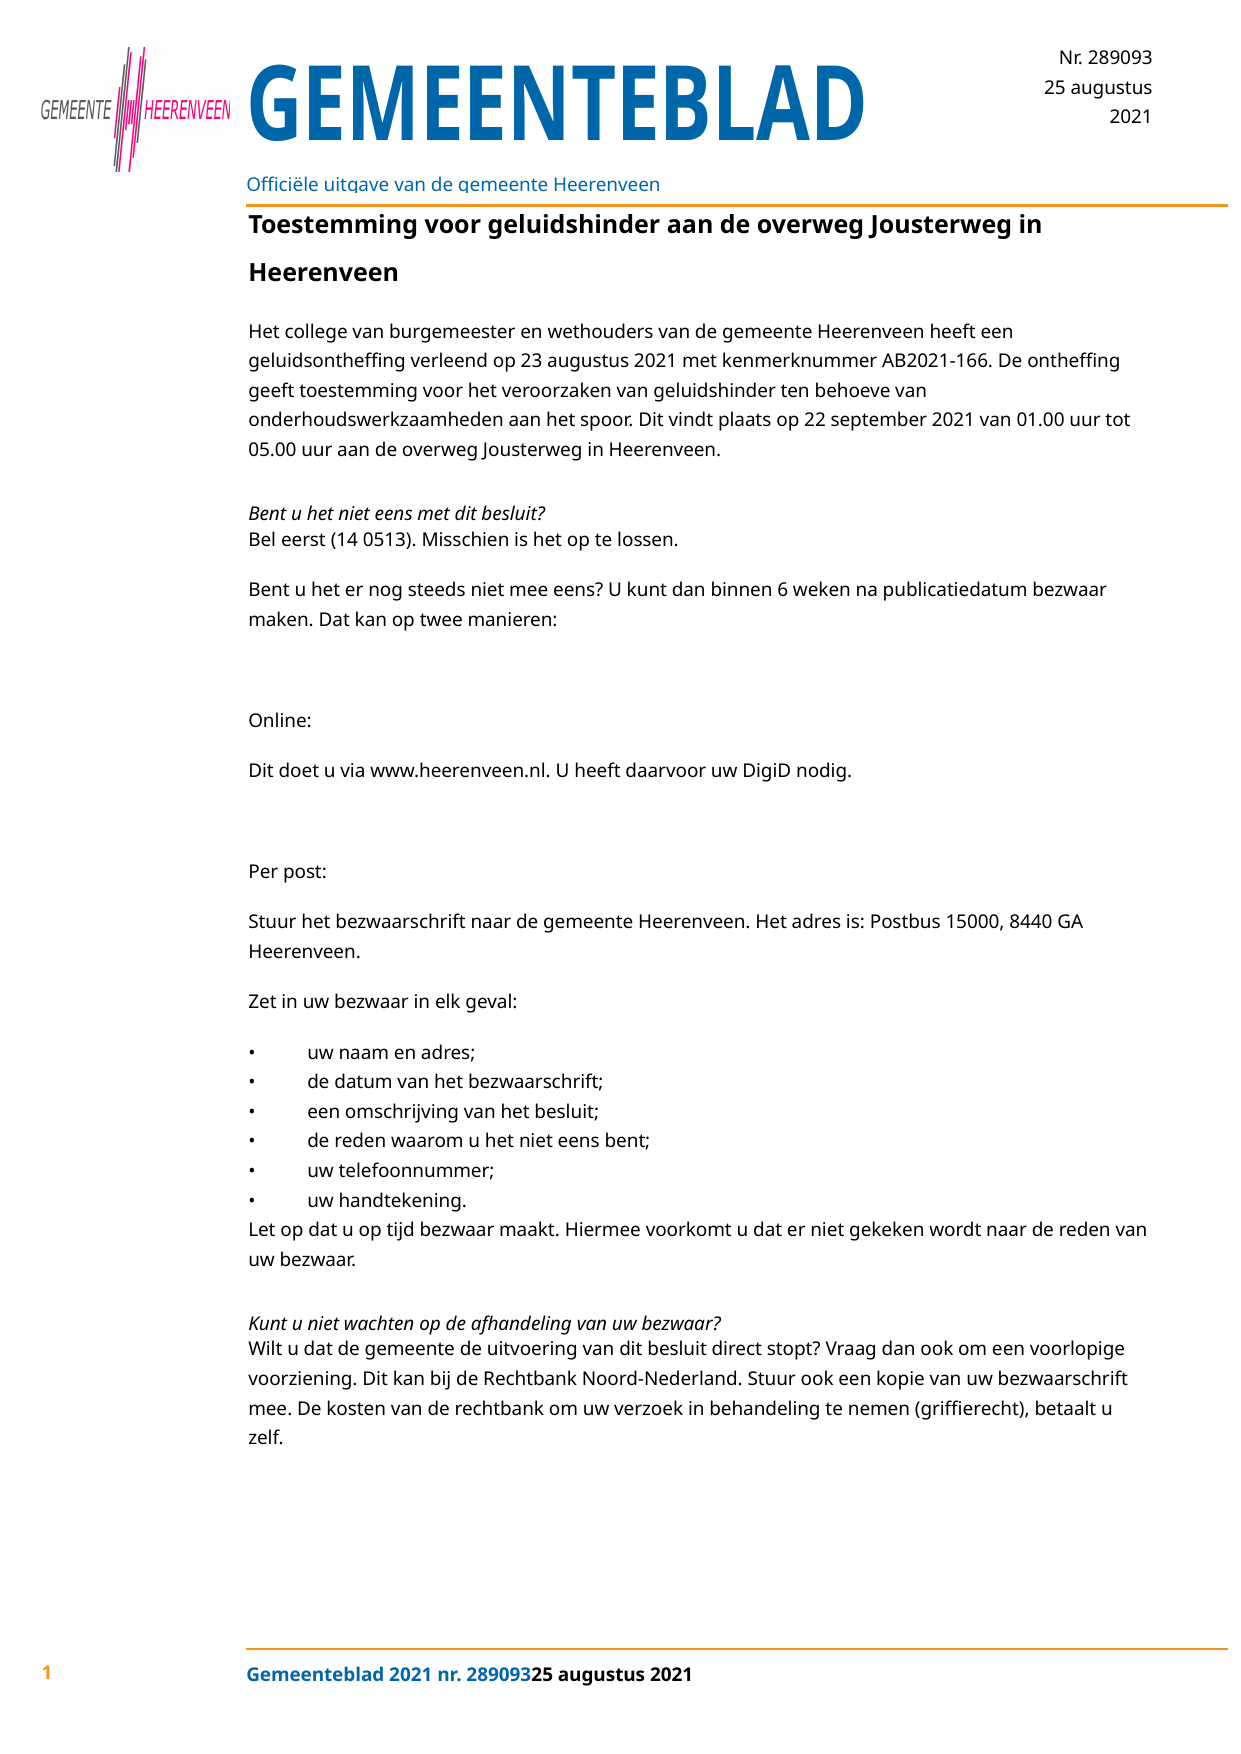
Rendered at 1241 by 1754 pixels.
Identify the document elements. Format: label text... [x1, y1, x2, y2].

list uw telefoonnummer; [248, 1157, 1152, 1183]
text Toestemming voor geluidshinder aan de overweg Jousterweg in Heerenveen [248, 207, 1152, 288]
list de reden waarom u het niet eens bent; [248, 1128, 1152, 1153]
text Wilt u dat de gemeente de uitvoering van dit besluit direct stopt? Vraag dan ook om een voorlopige voorziening. Dit kan bij de Rechtbank Noord-Nederland. Stuur ook een kopie van uw bezwaarschrift mee. De kosten van de rechtbank om uw verzoek in behandeling te nemen (griffierecht), betaalt u zelf. [248, 1336, 1152, 1450]
list uw handtekening. [248, 1187, 1152, 1212]
text Bent u het er nog steeds niet mee eens? U kunt dan binnen 6 weken na publicatiedatum bezwaar maken. Dat kan op twee manieren: [248, 576, 1152, 632]
text Kunt u niet wachten op de afhandeling van uw bezwaar? [248, 1310, 1152, 1336]
list uw naam en adres; [248, 1039, 1152, 1064]
picture [41, 47, 231, 172]
text Bent u het niet eens met dit besluit? [248, 500, 1152, 526]
text Online: [248, 707, 1152, 732]
list de datum van het bezwaarschrift; [248, 1068, 1152, 1094]
text Dit doet u via www.heerenveen.nl. U heeft daarvoor uw DigiD nodig. [248, 757, 1152, 783]
list een omschrijving van het besluit; [248, 1098, 1152, 1124]
text Per post: [248, 858, 1152, 884]
text Let op dat u op tijd bezwaar maakt. Hiermee voorkomt u dat er niet gekeken wordt naar de reden van uw bezwaar. [248, 1216, 1152, 1272]
text Stuur het bezwaarschrift naar de gemeente Heerenveen. Het adres is: Postbus 15000, 8440 GA Heerenveen. [248, 908, 1152, 964]
text Bel eerst (14 0513). Misschien is het op te lossen. [248, 526, 1152, 552]
text Zet in uw bezwaar in elk geval: [248, 988, 1152, 1014]
text Het college van burgemeester en wethouders van de gemeente Heerenveen heeft een geluidsontheffing verleend op 23 augustus 2021 met kenmerknummer AB2021-166. De ontheffing geeft toestemming voor het veroorzaken van geluidshinder ten behoeve van onderhoudswerkzaamheden aan het spoor. Dit vindt plaats op 22 september 2021 van 01.00 uur tot 05.00 uur aan de overweg Jousterweg in Heerenveen. [248, 318, 1152, 462]
